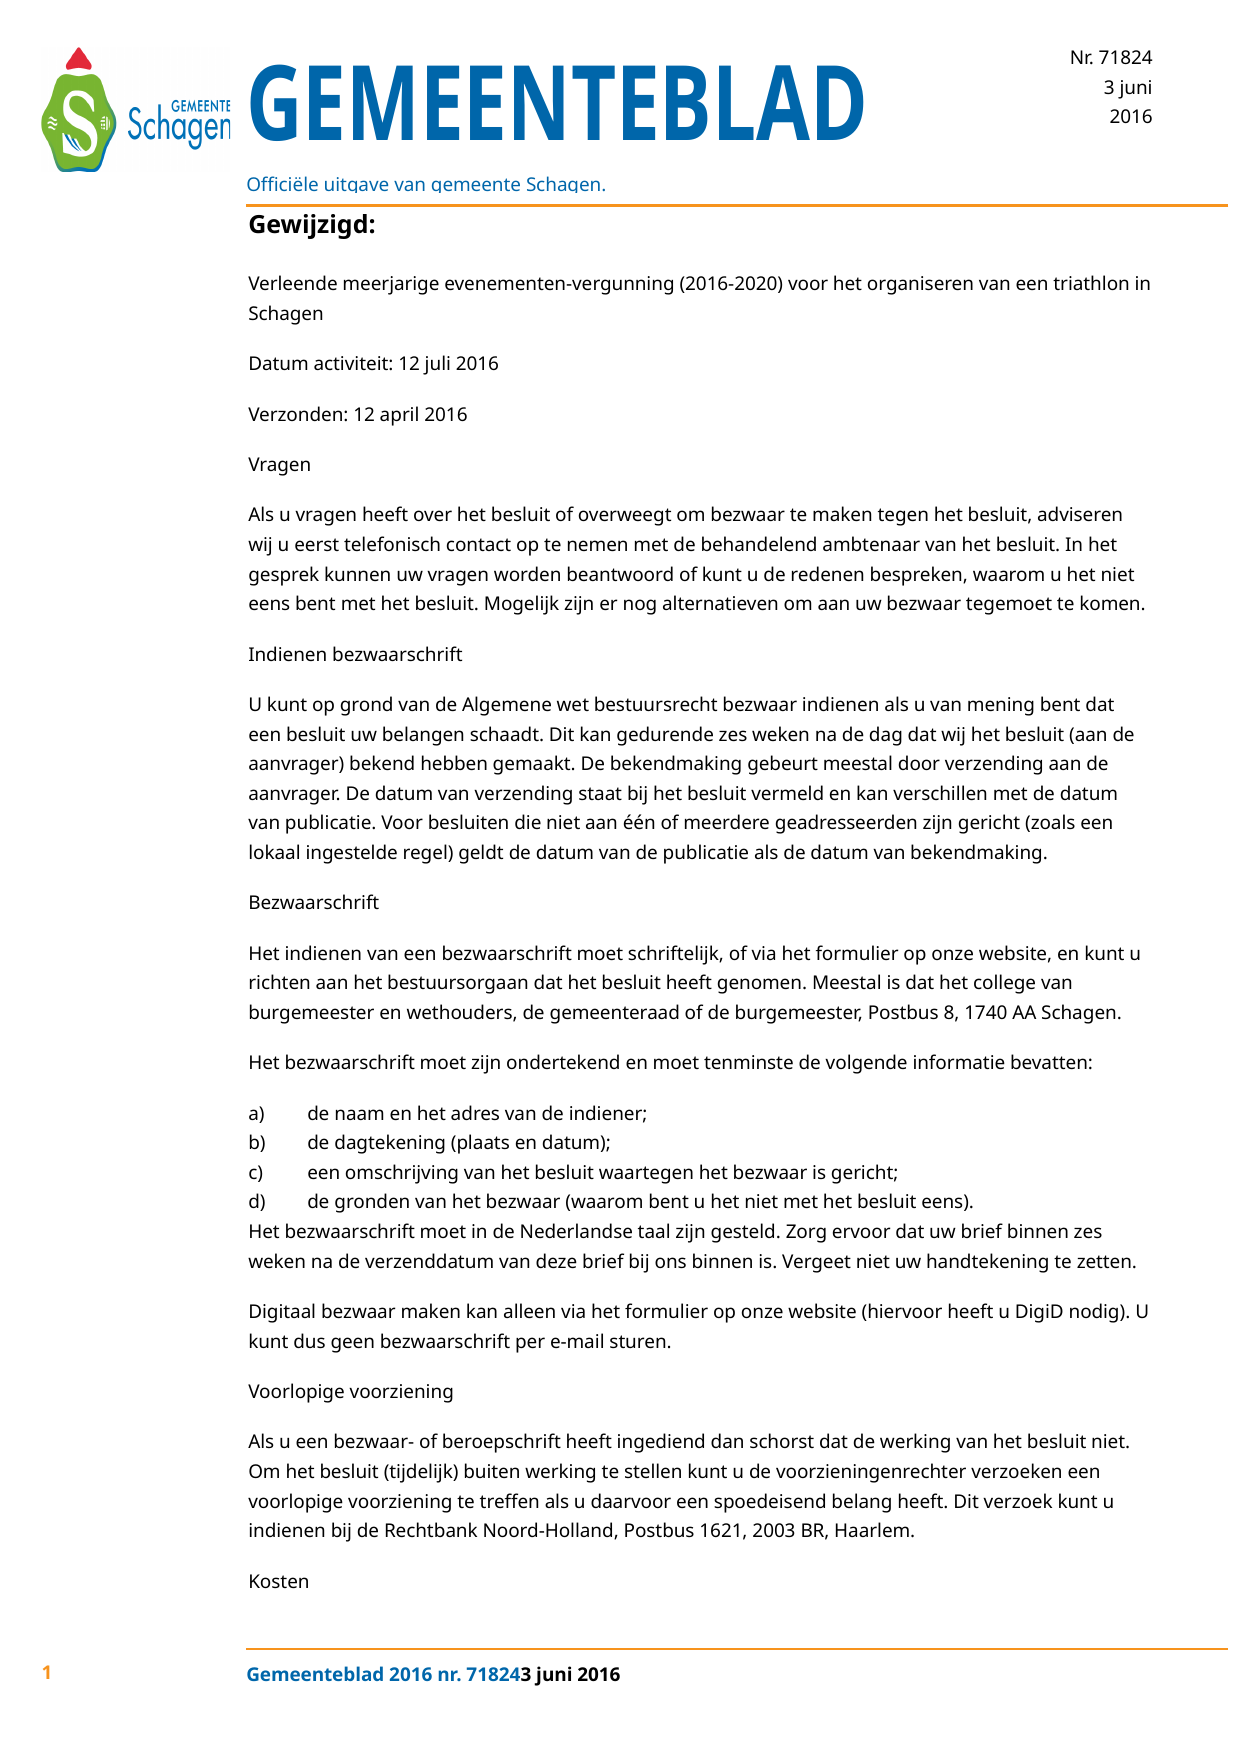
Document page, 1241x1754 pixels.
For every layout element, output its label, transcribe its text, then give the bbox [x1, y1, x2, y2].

text Als u vragen heeft over het besluit of overweegt om bezwaar te maken tegen het besluit, adviseren wij u eerst telefonisch contact op te nemen met de behandelend ambtenaar van het besluit. In het gesprek kunnen uw vragen worden beantwoord of kunt u de redenen bespreken, waarom u het niet eens bent met het besluit. Mogelijk zijn er nog alternatieven om aan uw bezwaar tegemoet te komen. [248, 502, 1152, 616]
text Verleende meerjarige evenementen-vergunning (2016-2020) voor het organiseren van een triathlon in Schagen [248, 270, 1152, 326]
list een omschrijving van het besluit waartegen het bezwaar is gericht; [248, 1159, 1152, 1185]
text Het bezwaarschrift moet in de Nederlandse taal zijn gesteld. Zorg ervoor dat uw brief binnen zes weken na de verzenddatum van deze brief bij ons binnen is. Vergeet niet uw handtekening te zetten. [248, 1218, 1152, 1273]
text Het bezwaarschrift moet zijn ondertekend en moet tenminste de volgende informatie bevatten: [248, 1049, 1152, 1075]
text Als u een bezwaar- of beroepschrift heeft ingediend dan schorst dat de werking van het besluit niet. Om het besluit (tijdelijk) buiten werking te stellen kunt u de voorzieningenrechter verzoeken een voorlopige voorziening te treffen als u daarvoor een spoedeisend belang heeft. Dit verzoek kunt u indienen bij de Rechtbank Noord-Holland, Postbus 1621, 2003 BR, Haarlem. [248, 1429, 1152, 1543]
text Het indienen van een bezwaarschrift moet schriftelijk, of via het formulier op onze website, en kunt u richten aan het bestuursorgaan dat het besluit heeft genomen. Meestal is dat het college van burgemeester en wethouders, de gemeenteraad of de burgemeester, Postbus 8, 1740 AA Schagen. [248, 940, 1152, 1025]
text Voorlopige voorziening [248, 1378, 1152, 1404]
text Datum activiteit: 12 juli 2016 [248, 350, 1152, 376]
list de dagtekening (plaats en datum); [248, 1129, 1152, 1155]
text Indienen bezwaarschrift [248, 641, 1152, 666]
text Bezwaarschrift [248, 889, 1152, 915]
text Vragen [248, 451, 1152, 477]
text Verzonden: 12 april 2016 [248, 401, 1152, 426]
list de gronden van het bezwaar (waarom bent u het niet met het besluit eens). [248, 1189, 1152, 1214]
text Kosten [248, 1568, 1152, 1593]
text Gewijzigd: [248, 207, 1152, 241]
text U kunt op grond van de Algemene wet bestuursrecht bezwaar indienen als u van mening bent dat een besluit uw belangen schaadt. Dit kan gedurende zes weken na de dag dat wij het besluit (aan de aanvrager) bekend hebben gemaakt. De bekendmaking gebeurt meestal door verzending aan de aanvrager. De datum van verzending staat bij het besluit vermeld en kan verschillen met de datum van publicatie. Voor besluiten die niet aan één of meerdere geadresseerden zijn gericht (zoals een lokaal ingestelde regel) geldt de datum van de publicatie als de datum van bekendmaking. [248, 691, 1152, 865]
text Digitaal bezwaar maken kan alleen via het formulier op onze website (hiervoor heeft u DigiD nodig). U kunt dus geen bezwaarschrift per e-mail sturen. [248, 1298, 1152, 1353]
list de naam en het adres van de indiener; [248, 1100, 1152, 1126]
picture [41, 47, 231, 172]
